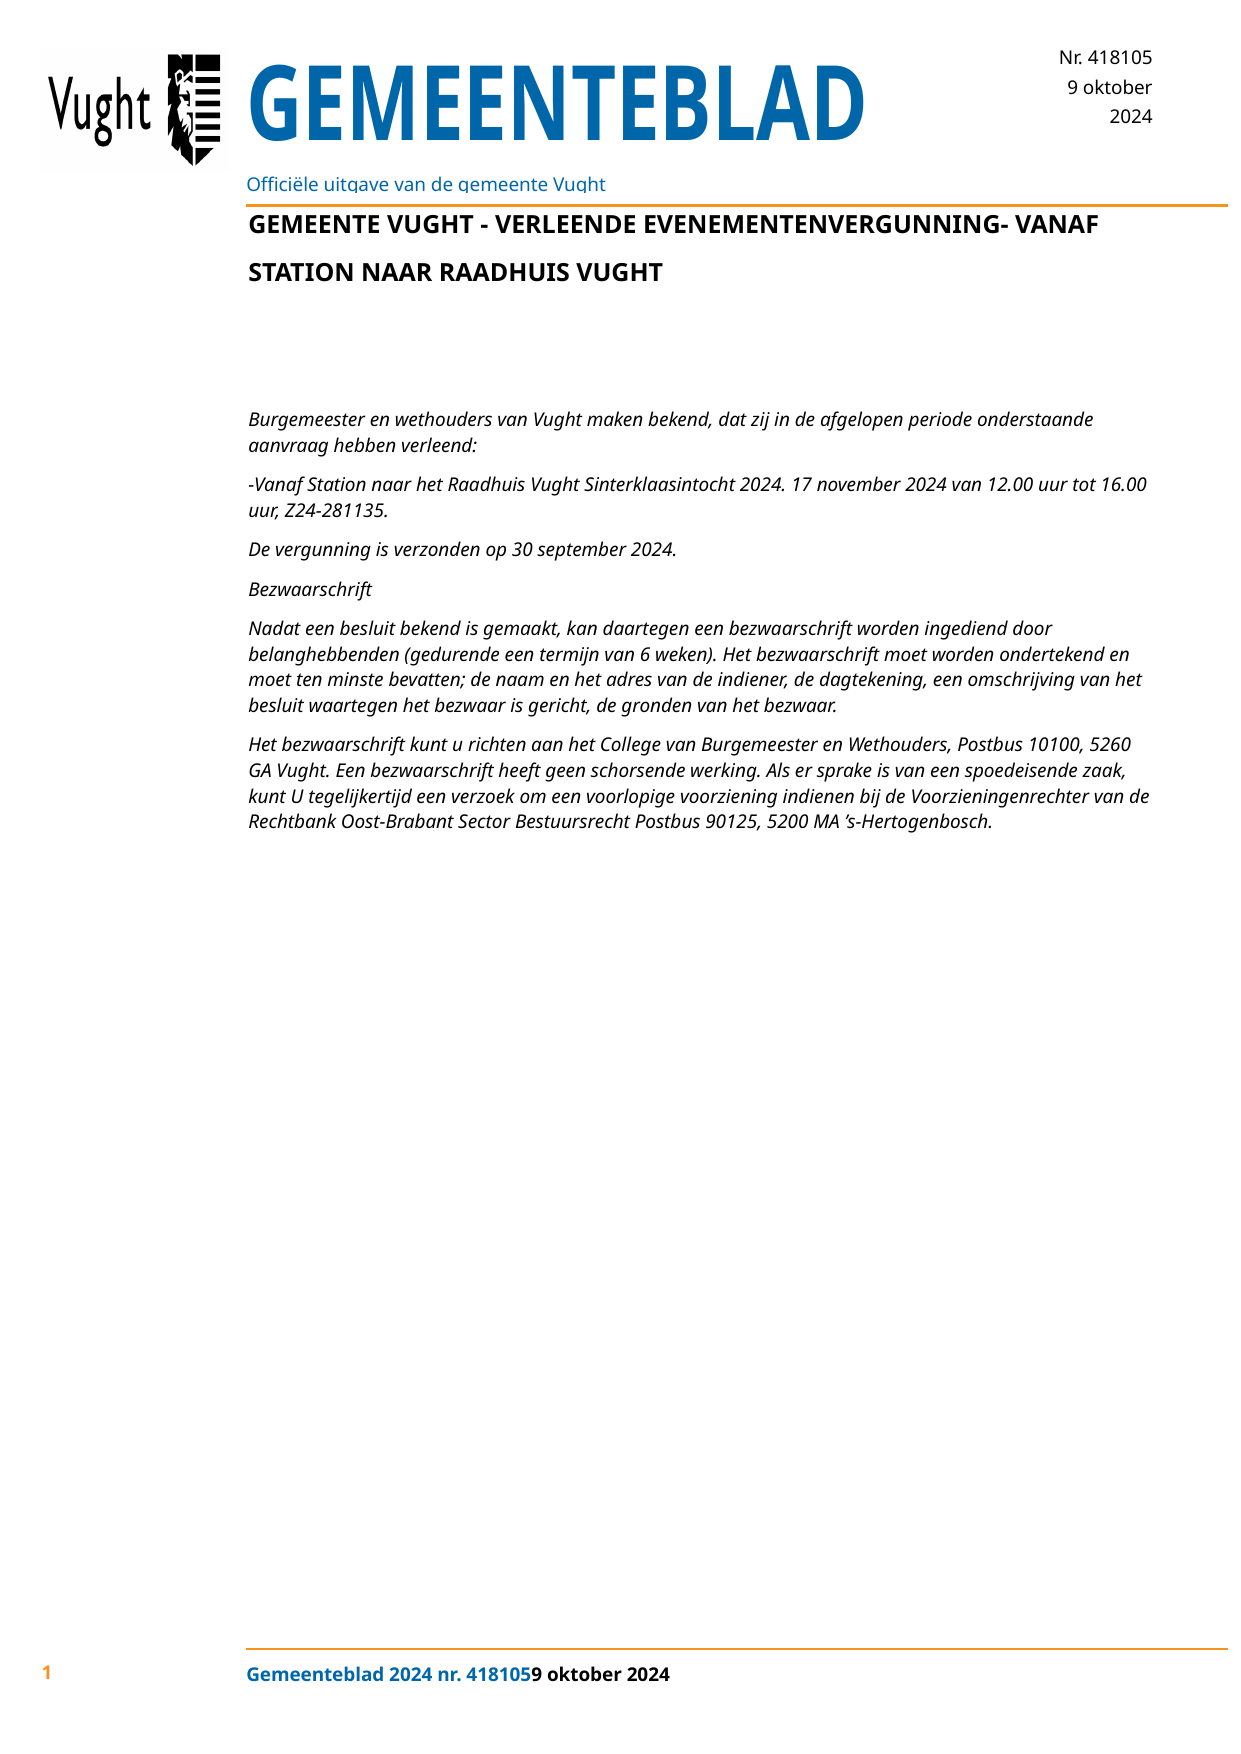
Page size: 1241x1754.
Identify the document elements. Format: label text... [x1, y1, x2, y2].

text GEMEENTE VUGHT - VERLEENDE EVENEMENTENVERGUNNING- VANAF STATION NAAR RAADHUIS VUGHT [248, 207, 1152, 288]
text Bezwaarschrift [248, 576, 1152, 601]
text -Vanaf Station naar het Raadhuis Vught Sinterklaasintocht 2024. 17 november 2024 van 12.00 uur tot 16.00 uur, Z24-281135. [248, 471, 1152, 523]
text Nadat een besluit bekend is gemaakt, kan daartegen een bezwaarschrift worden ingediend door belanghebbenden (gedurende een termijn van 6 weken). Het bezwaarschrift moet worden ondertekend en moet ten minste bevatten; de naam en het adres van de indiener, de dagtekening, een omschrijving van het besluit waartegen het bezwaar is gericht, de gronden van het bezwaar. [248, 615, 1152, 718]
text Het bezwaarschrift kunt u richten aan het College van Burgemeester en Wethouders, Postbus 10100, 5260 GA Vught. Een bezwaarschrift heeft geen schorsende werking. Als er sprake is van een spoedeisende zaak, kunt U tegelijkertijd een verzoek om een voorlopige voorziening indienen bij de Voorzieningenrechter van de Rechtbank Oost-Brabant Sector Bestuursrecht Postbus 90125, 5200 MA ’s-Hertogenbosch. [248, 731, 1152, 834]
picture [41, 47, 231, 172]
text De vergunning is verzonden op 30 september 2024. [248, 536, 1152, 562]
text Burgemeester en wethouders van Vught maken bekend, dat zij in de afgelopen periode onderstaande aanvraag hebben verleend: [248, 406, 1152, 458]
